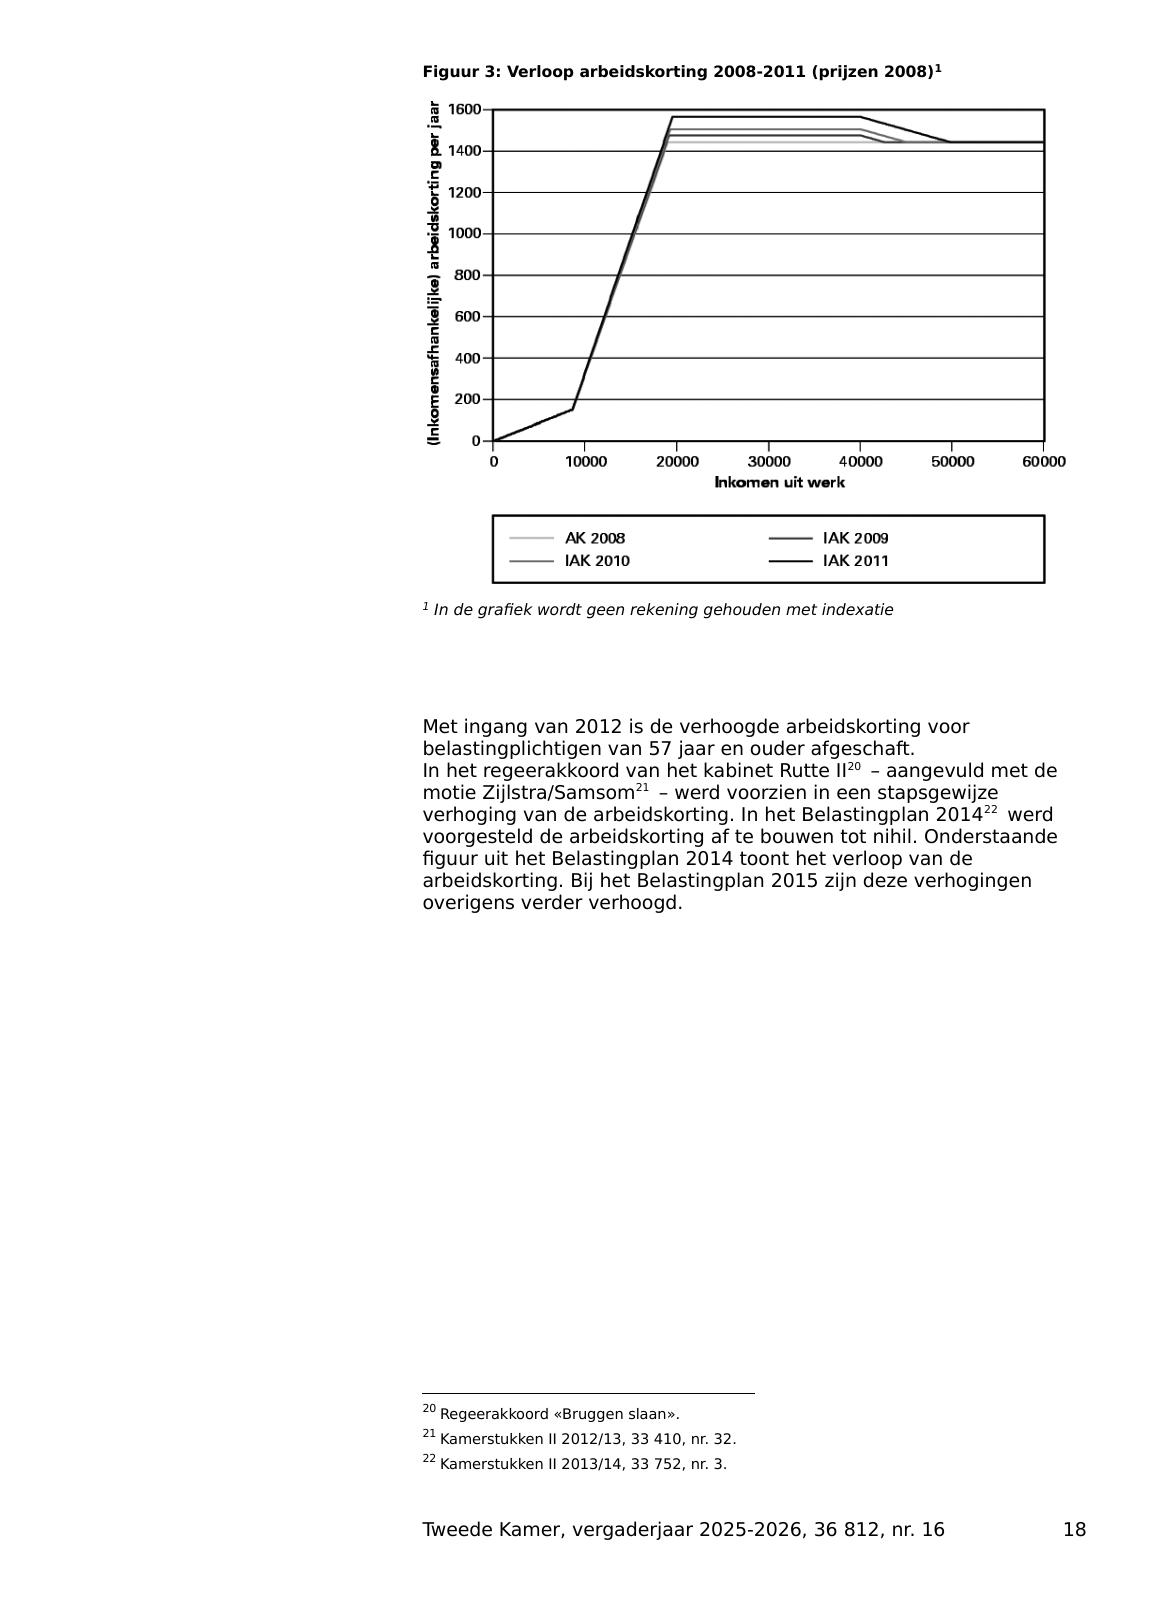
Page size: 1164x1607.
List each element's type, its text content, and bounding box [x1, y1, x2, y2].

text Kamerstukken II 2013/14, 33 752, nr. 3. [422, 1452, 1087, 1474]
text Figuur 3: Verloop arbeidskorting 2008-2011 (prijzen 2008)1 [422, 63, 1066, 81]
text Met ingang van 2012 is de verhoogde arbeidskorting voor belastingplichtigen van 57 jaar en ouder afgeschaft. [422, 716, 1087, 760]
text Regeerakkoord «Bruggen slaan». [422, 1402, 1087, 1424]
text Kamerstukken II 2012/13, 33 410, nr. 32. [422, 1427, 1087, 1449]
text In het regeerakkoord van het kabinet Rutte II – aangevuld met de motie Zijlstra/Samsom – werd voorzien in een stapsgewijze verhoging van de arbeidskorting. In het Belastingplan 2014 werd voorgesteld de arbeidskorting af te bouwen tot nihil. Onderstaande figuur uit het Belastingplan 2014 toont het verloop van de arbeidskorting. Bij het Belastingplan 2015 zijn deze verhogingen overigens verder verhoogd. [422, 760, 1087, 914]
text 1 In de grafiek wordt geen rekening gehouden met indexatie [422, 601, 1066, 619]
picture [422, 92, 1067, 589]
